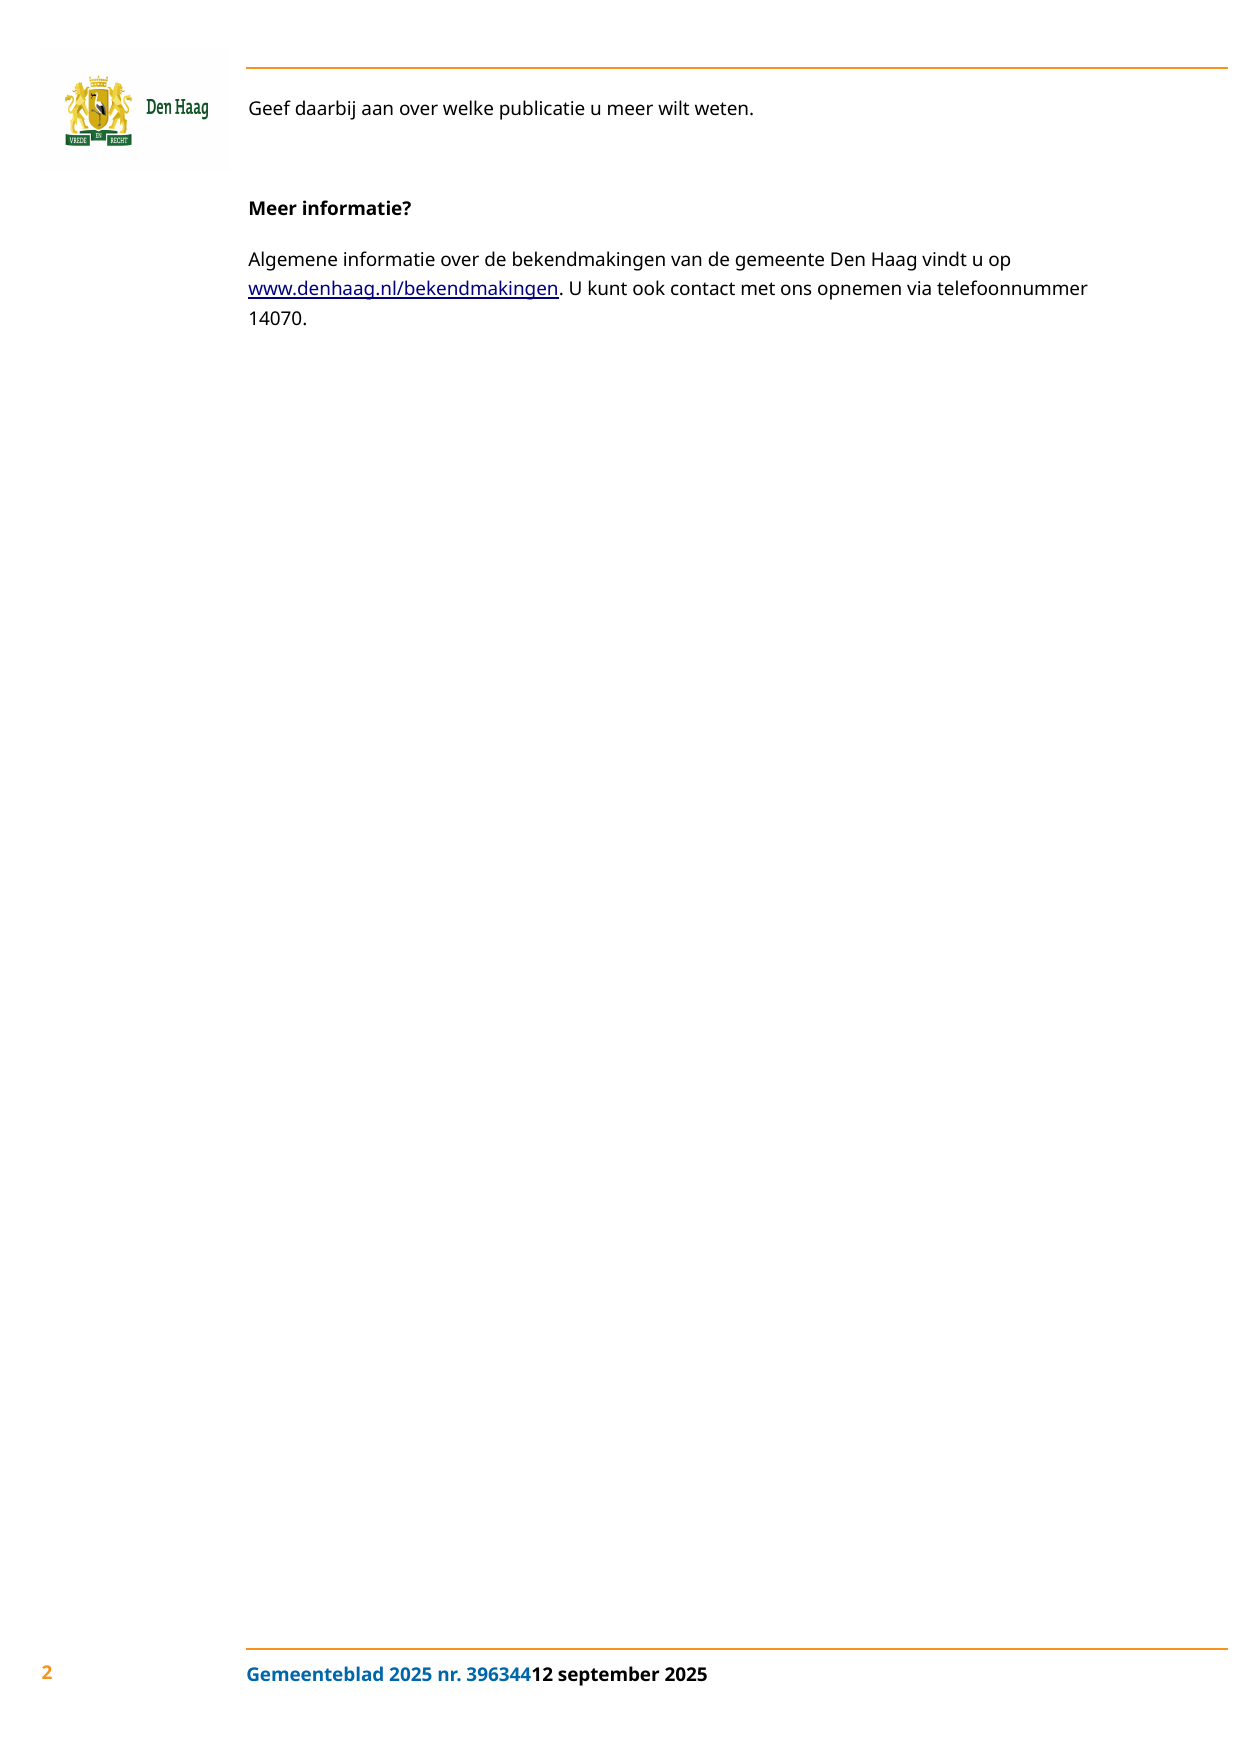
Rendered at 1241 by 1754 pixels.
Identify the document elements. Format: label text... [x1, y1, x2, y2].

text Algemene informatie over de bekendmakingen van de gemeente Den Haag vindt u op www.denhaag.nl/bekendmakingen. U kunt ook contact met ons opnemen via telefoonnummer 14070. [248, 246, 1152, 331]
text Meer informatie? [248, 196, 1152, 221]
text Geef daarbij aan over welke publicatie u meer wilt weten. [248, 95, 1152, 121]
picture [41, 47, 231, 172]
